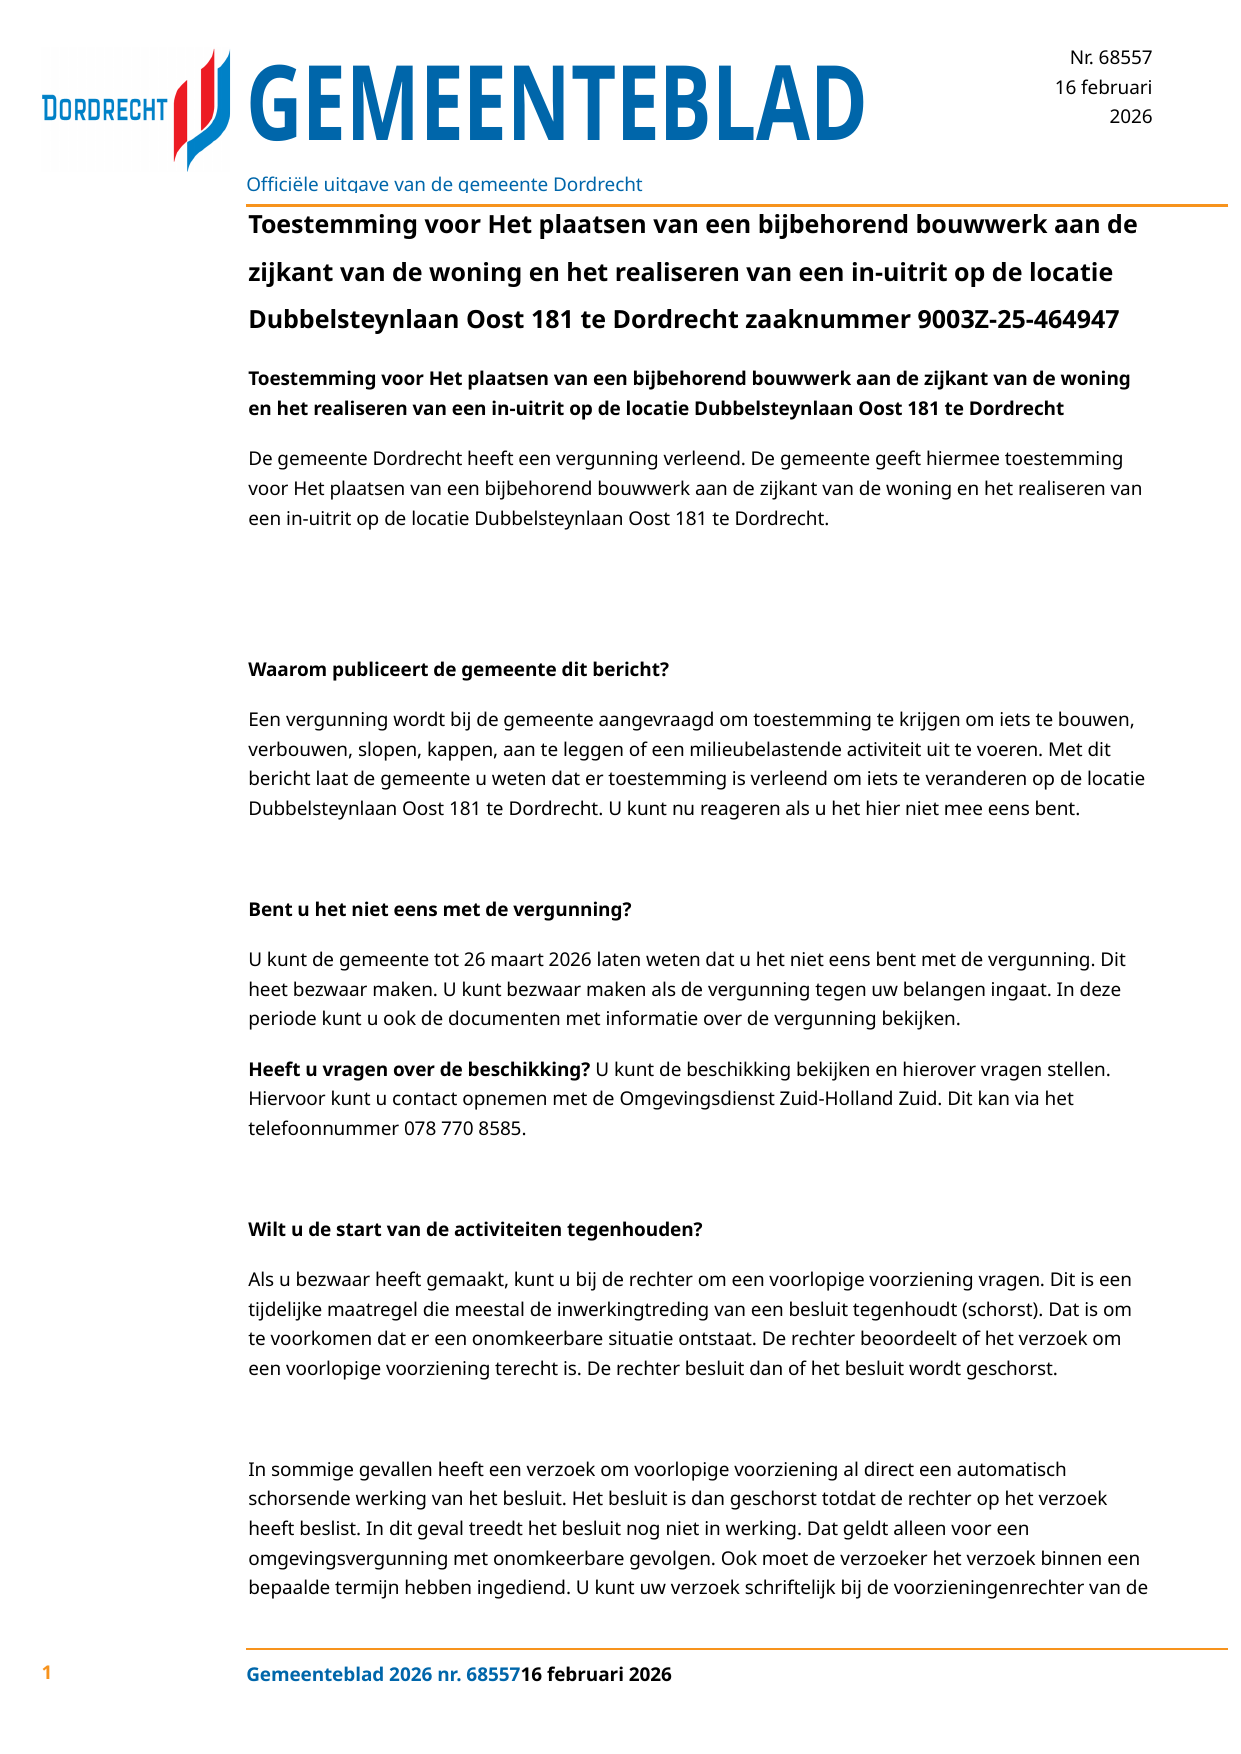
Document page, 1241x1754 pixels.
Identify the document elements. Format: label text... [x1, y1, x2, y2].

text In sommige gevallen heeft een verzoek om voorlopige voorziening al direct een automatisch schorsende werking van het besluit. Het besluit is dan geschorst totdat de rechter op het verzoek heeft beslist. In dit geval treedt het besluit nog niet in werking. Dat geldt alleen voor een omgevingsvergunning met onomkeerbare gevolgen. Ook moet de verzoeker het verzoek binnen een bepaalde termijn hebben ingediend. U kunt uw verzoek schriftelijk bij de voorzieningenrechter van de [248, 1456, 1152, 1600]
text Waarom publiceert de gemeente dit bericht? [248, 656, 1152, 682]
text Een vergunning wordt bij de gemeente aangevraagd om toestemming te krijgen om iets te bouwen, verbouwen, slopen, kappen, aan te leggen of een milieubelastende activiteit uit te voeren. Met dit bericht laat de gemeente u weten dat er toestemming is verleend om iets te veranderen op de locatie Dubbelsteynlaan Oost 181 te Dordrecht. U kunt nu reageren als u het hier niet mee eens bent. [248, 706, 1152, 821]
text Wilt u de start van de activiteiten tegenhouden? [248, 1216, 1152, 1242]
picture [41, 47, 231, 172]
text Toestemming voor Het plaatsen van een bijbehorend bouwwerk aan de zijkant van de woning en het realiseren van een in-uitrit op de locatie Dubbelsteynlaan Oost 181 te Dordrecht zaaknummer 9003Z-25-464947 [248, 207, 1152, 336]
text U kunt de gemeente tot 26 maart 2026 laten weten dat u het niet eens bent met de vergunning. Dit heet bezwaar maken. U kunt bezwaar maken als de vergunning tegen uw belangen ingaat. In deze periode kunt u ook de documenten met informatie over de vergunning bekijken. [248, 946, 1152, 1031]
text De gemeente Dordrecht heeft een vergunning verleend. De gemeente geeft hiermee toestemming voor Het plaatsen van een bijbehorend bouwwerk aan de zijkant van de woning en het realiseren van een in-uitrit op de locatie Dubbelsteynlaan Oost 181 te Dordrecht. [248, 446, 1152, 530]
text Heeft u vragen over de beschikking? U kunt de beschikking bekijken en hierover vragen stellen. Hiervoor kunt u contact opnemen met de Omgevingsdienst Zuid-Holland Zuid. Dit kan via het telefoonnummer 078 770 8585. [248, 1056, 1152, 1141]
text Bent u het niet eens met de vergunning? [248, 896, 1152, 922]
text Toestemming voor Het plaatsen van een bijbehorend bouwwerk aan de zijkant van de woning en het realiseren van een in-uitrit op de locatie Dubbelsteynlaan Oost 181 te Dordrecht [248, 366, 1152, 421]
text Als u bezwaar heeft gemaakt, kunt u bij de rechter om een voorlopige voorziening vragen. Dit is een tijdelijke maatregel die meestal de inwerkingtreding van een besluit tegenhoudt (schorst). Dat is om te voorkomen dat er een onomkeerbare situatie ontstaat. De rechter beoordeelt of het verzoek om een voorlopige voorziening terecht is. De rechter besluit dan of het besluit wordt geschorst. [248, 1266, 1152, 1381]
